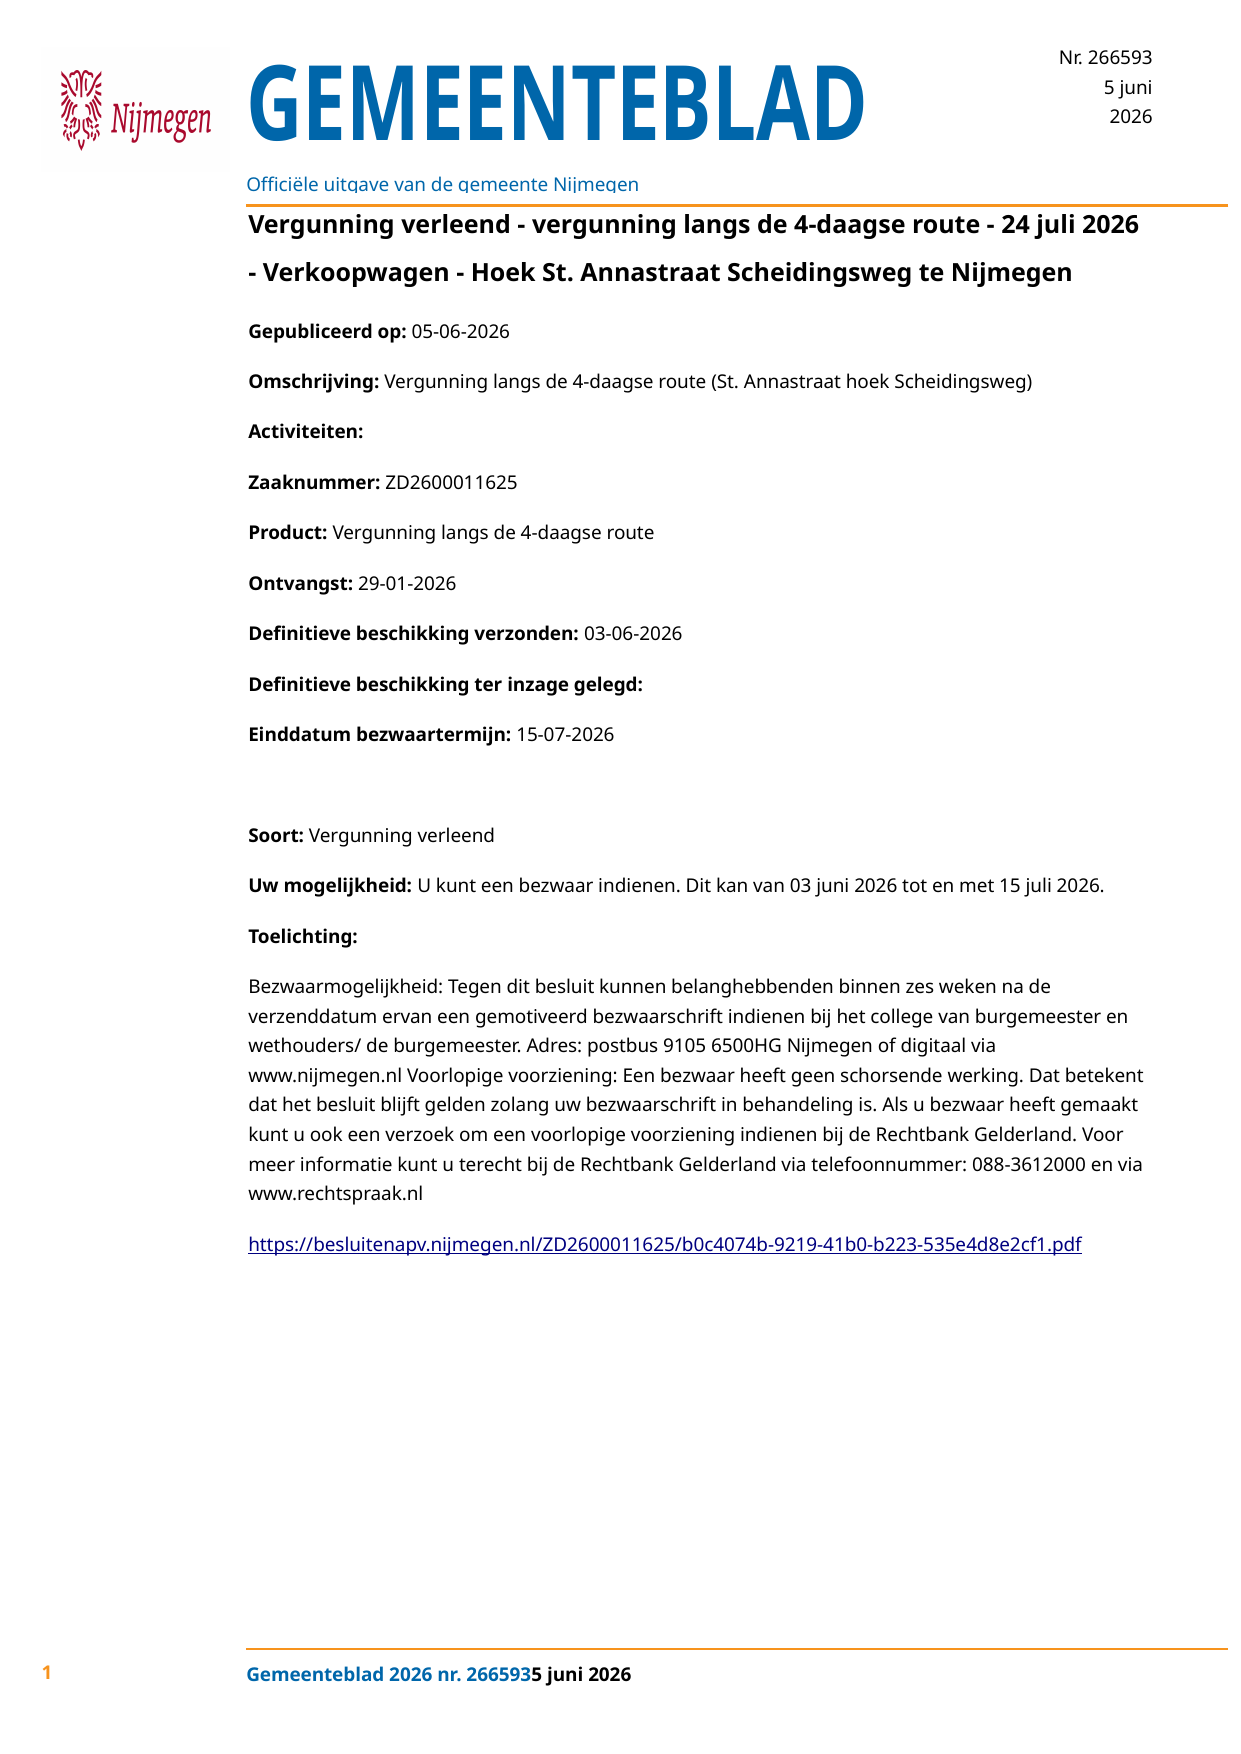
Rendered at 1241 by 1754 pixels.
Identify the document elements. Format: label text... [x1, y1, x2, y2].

text Vergunning verleend - vergunning langs de 4-daagse route - 24 juli 2026 - Verkoopwagen - Hoek St. Annastraat Scheidingsweg te Nijmegen [248, 207, 1152, 288]
text Omschrijving: Vergunning langs de 4-daagse route (St. Annastraat hoek Scheidingsweg) [248, 368, 1152, 394]
text Activiteiten: [248, 419, 1152, 444]
text Ontvangst: 29-01-2026 [248, 570, 1152, 596]
text Bezwaarmogelijkheid: Tegen dit besluit kunnen belanghebbenden binnen zes weken na de verzenddatum ervan een gemotiveerd bezwaarschrift indienen bij het college van burgemeester en wethouders/ de burgemeester. Adres: postbus 9105 6500HG Nijmegen of digitaal via www.nijmegen.nl Voorlopige voorziening: Een bezwaar heeft geen schorsende werking. Dat betekent dat het besluit blijft gelden zolang uw bezwaarschrift in behandeling is. Als u bezwaar heeft gemaakt kunt u ook een verzoek om een voorlopige voorziening indienen bij de Rechtbank Gelderland. Voor meer informatie kunt u terecht bij de Rechtbank Gelderland via telefoonnummer: 088-3612000 en via www.rechtspraak.nl [248, 973, 1152, 1206]
picture [41, 47, 231, 172]
text Toelichting: [248, 923, 1152, 949]
text Zaaknummer: ZD2600011625 [248, 469, 1152, 495]
text Definitieve beschikking ter inzage gelegd: [248, 671, 1152, 697]
text Product: Vergunning langs de 4-daagse route [248, 519, 1152, 545]
text Uw mogelijkheid: U kunt een bezwaar indienen. Dit kan van 03 juni 2026 tot en met 15 juli 2026. [248, 872, 1152, 898]
text Einddatum bezwaartermijn: 15-07-2026 [248, 721, 1152, 747]
text https://besluitenapv.nijmegen.nl/ZD2600011625/b0c4074b-9219-41b0-b223-535e4d8e2cf1.pdf [248, 1231, 1152, 1257]
text Gepubliceerd op: 05-06-2026 [248, 318, 1152, 344]
text Definitieve beschikking verzonden: 03-06-2026 [248, 620, 1152, 646]
text Soort: Vergunning verleend [248, 822, 1152, 848]
